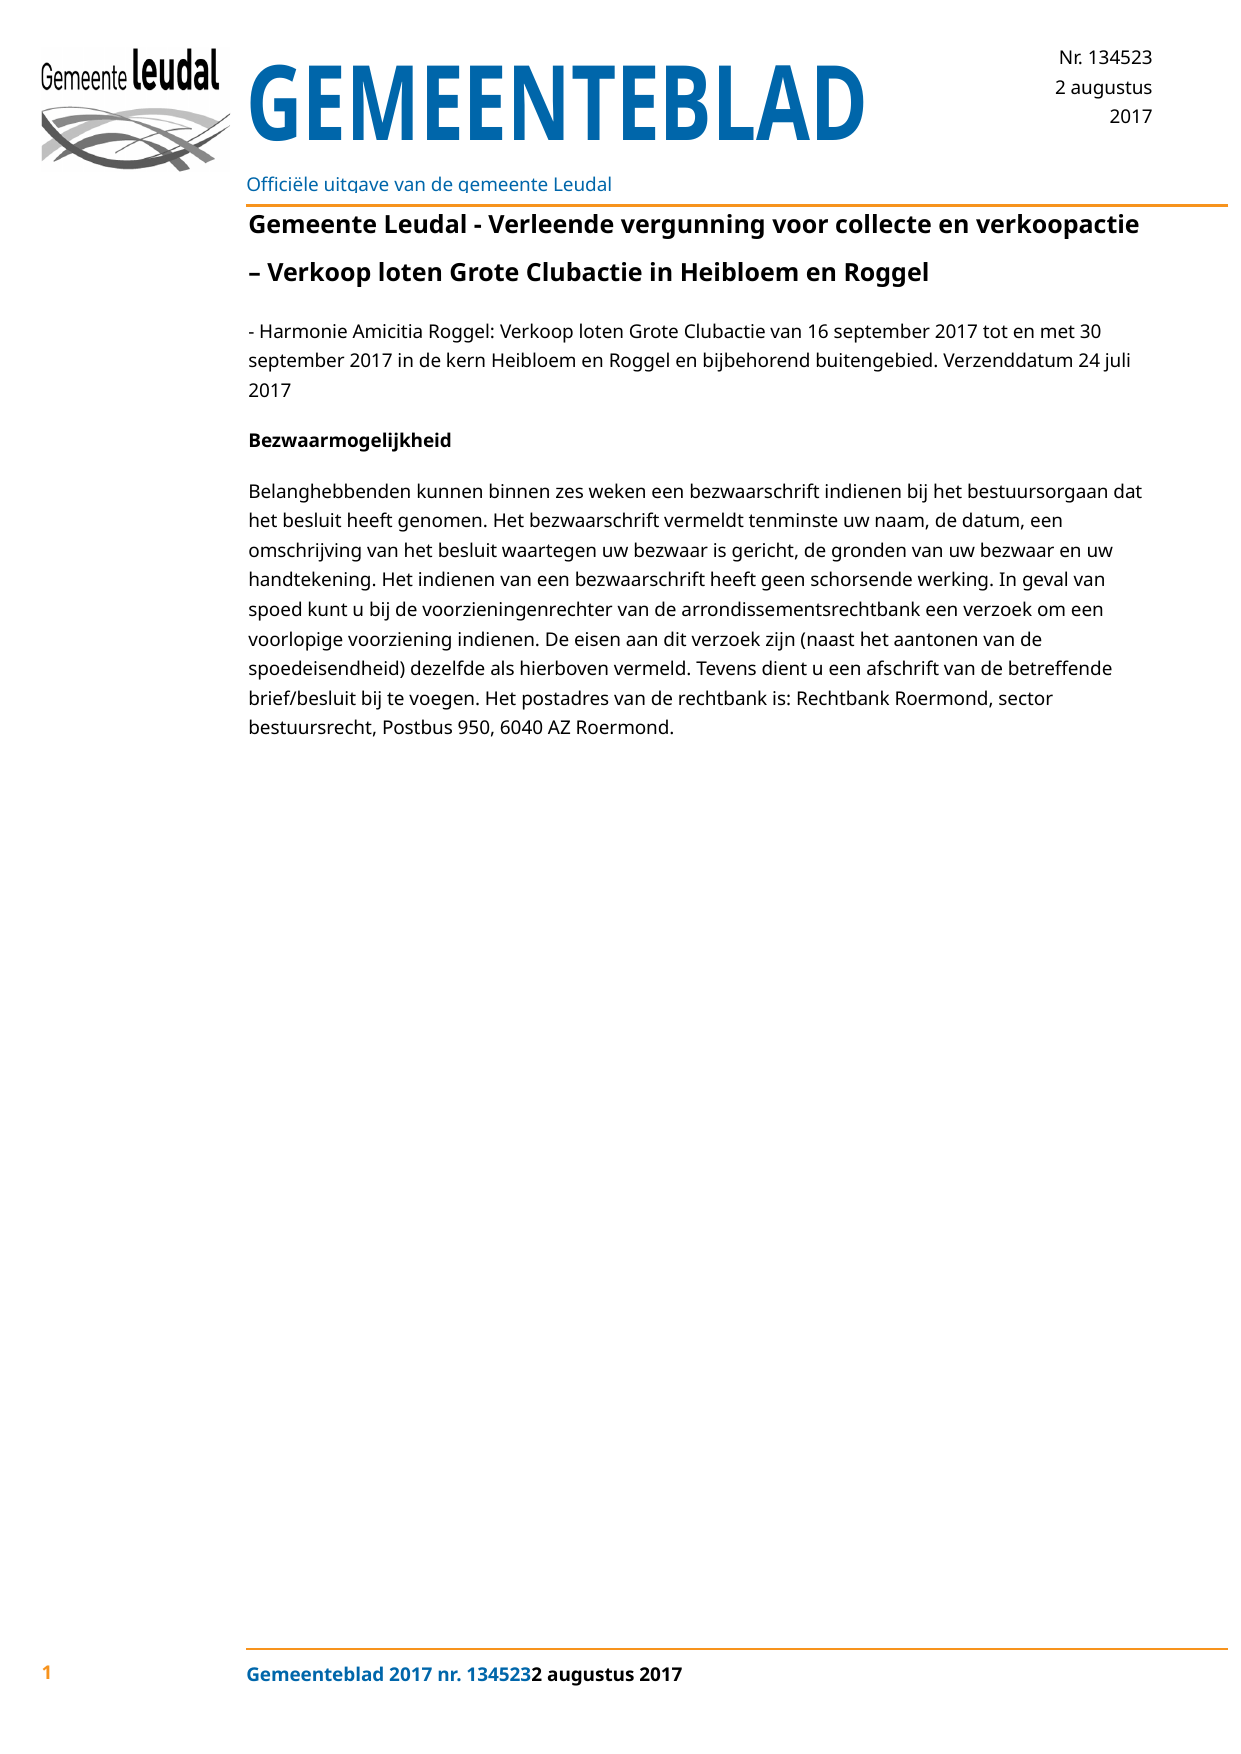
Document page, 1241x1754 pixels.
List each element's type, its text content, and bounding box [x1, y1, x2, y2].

text Belanghebbenden kunnen binnen zes weken een bezwaarschrift indienen bij het bestuursorgaan dat het besluit heeft genomen. Het bezwaarschrift vermeldt tenminste uw naam, de datum, een omschrijving van het besluit waartegen uw bezwaar is gericht, de gronden van uw bezwaar en uw handtekening. Het indienen van een bezwaarschrift heeft geen schorsende werking. In geval van spoed kunt u bij de voorzieningenrechter van de arrondissementsrechtbank een verzoek om een voorlopige voorziening indienen. De eisen aan dit verzoek zijn (naast het aantonen van de spoedeisendheid) dezelfde als hierboven vermeld. Tevens dient u een afschrift van de betreffende brief/besluit bij te voegen. Het postadres van de rechtbank is: Rechtbank Roermond, sector bestuursrecht, Postbus 950, 6040 AZ Roermond. [248, 478, 1152, 740]
text Gemeente Leudal - Verleende vergunning voor collecte en verkoopactie – Verkoop loten Grote Clubactie in Heibloem en Roggel [248, 207, 1152, 288]
picture [41, 47, 231, 172]
text - Harmonie Amicitia Roggel: Verkoop loten Grote Clubactie van 16 september 2017 tot en met 30 september 2017 in de kern Heibloem en Roggel en bijbehorend buitengebied. Verzenddatum 24 juli 2017 [248, 318, 1152, 403]
text Bezwaarmogelijkheid [248, 427, 1152, 453]
